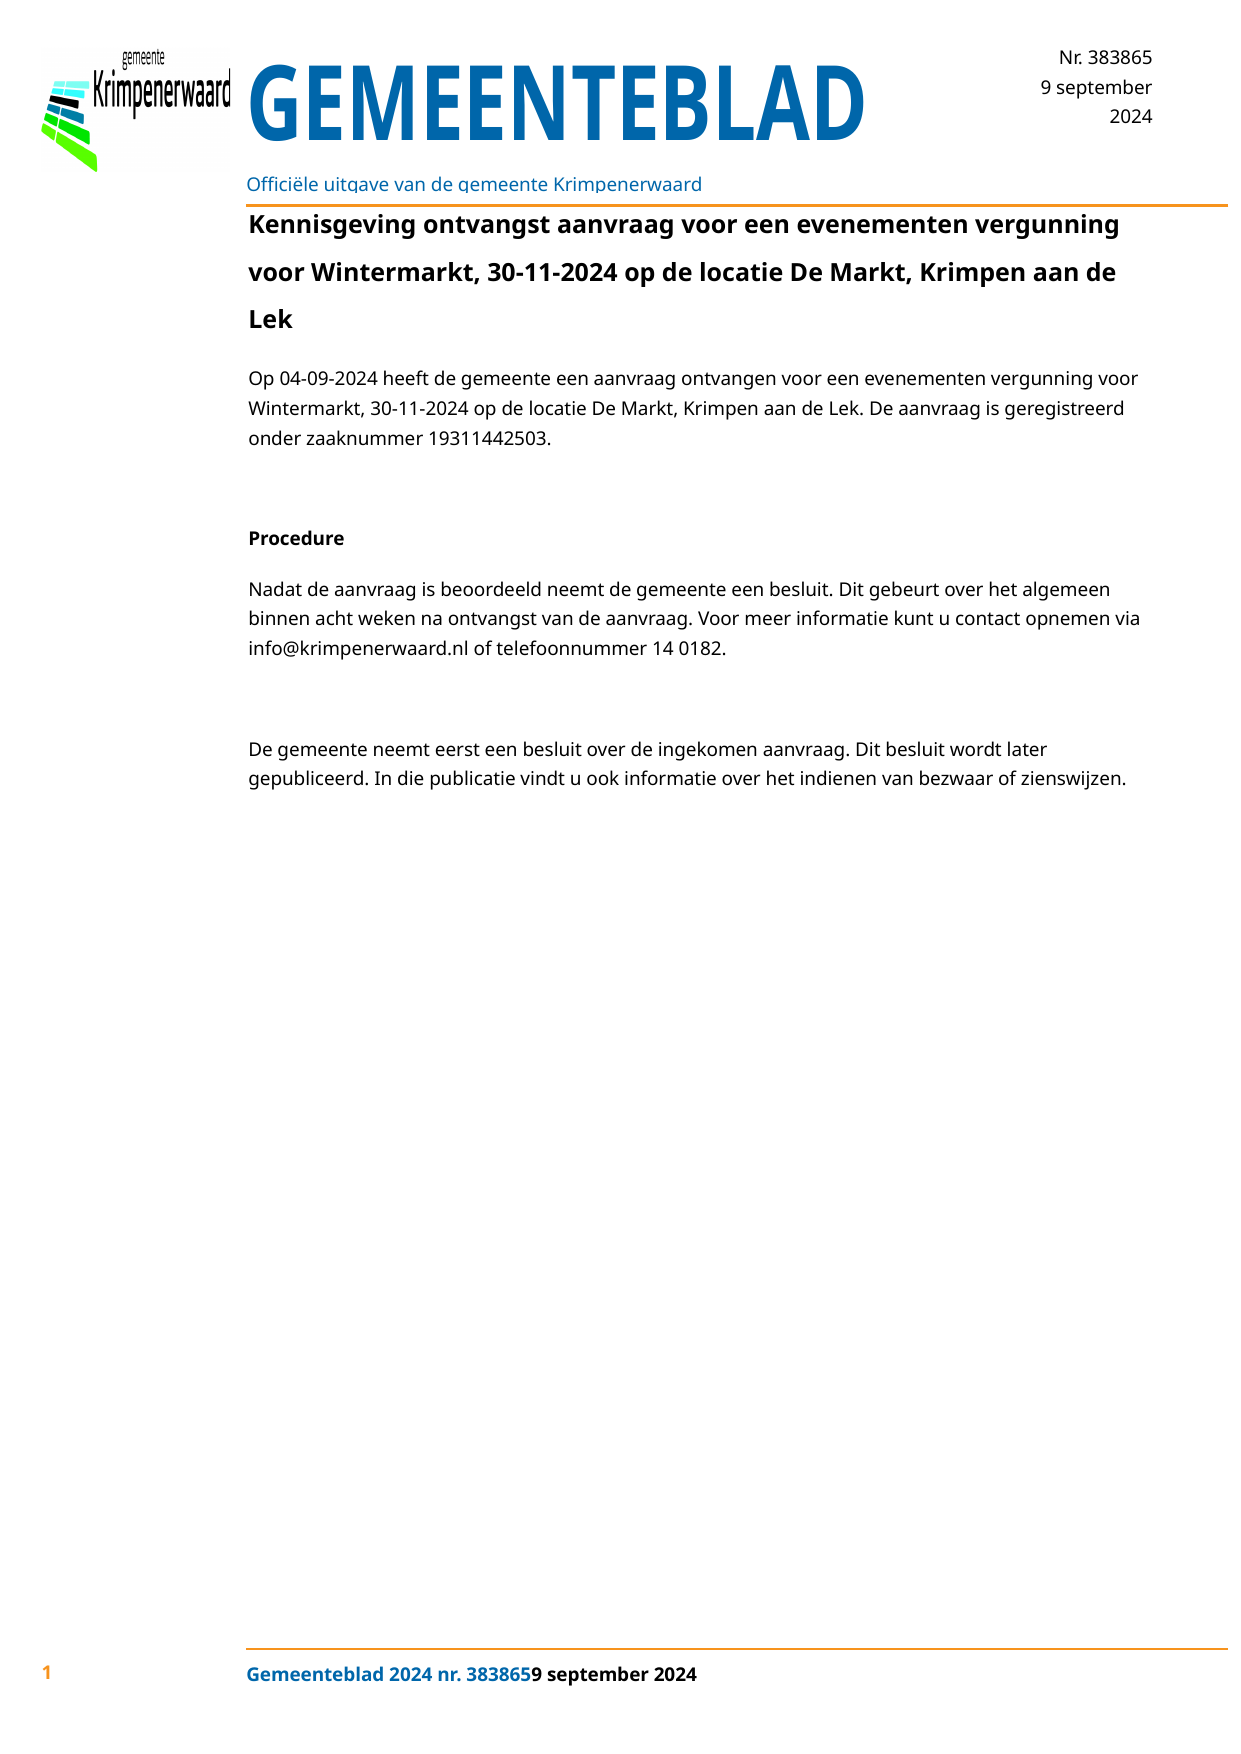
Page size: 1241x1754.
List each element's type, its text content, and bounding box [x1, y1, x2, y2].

picture [41, 47, 231, 172]
text Nadat de aanvraag is beoordeeld neemt de gemeente een besluit. Dit gebeurt over het algemeen binnen acht weken na ontvangst van de aanvraag. Voor meer informatie kunt u contact opnemen via info@krimpenerwaard.nl of telefoonnummer 14 0182. [248, 576, 1152, 661]
text Kennisgeving ontvangst aanvraag voor een evenementen vergunning voor Wintermarkt, 30-11-2024 op de locatie De Markt, Krimpen aan de Lek [248, 207, 1152, 336]
text Op 04-09-2024 heeft de gemeente een aanvraag ontvangen voor een evenementen vergunning voor Wintermarkt, 30-11-2024 op de locatie De Markt, Krimpen aan de Lek. De aanvraag is geregistreerd onder zaaknummer 19311442503. [248, 366, 1152, 450]
text De gemeente neemt eerst een besluit over de ingekomen aanvraag. Dit besluit wordt later gepubliceerd. In die publicatie vindt u ook informatie over het indienen van bezwaar of zienswijzen. [248, 736, 1152, 791]
text Procedure [248, 526, 1152, 551]
